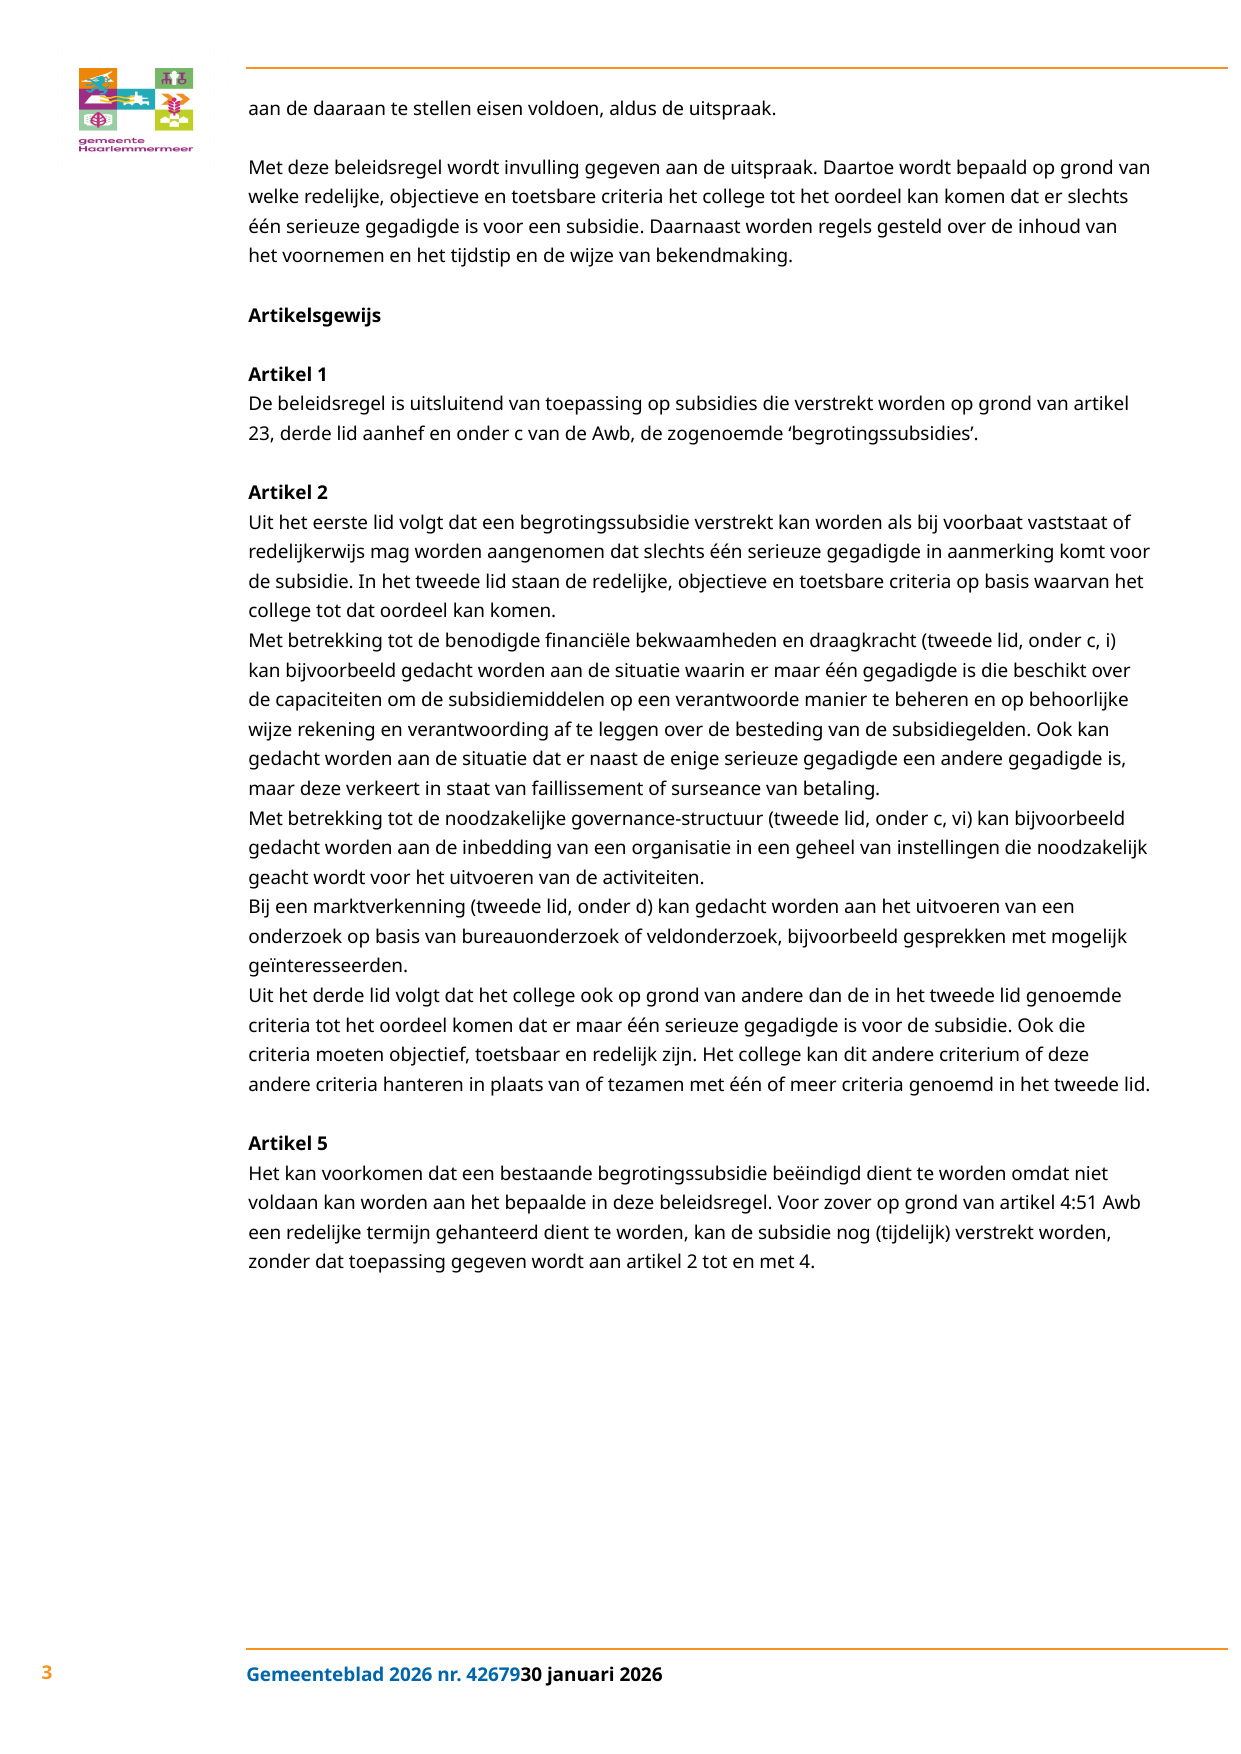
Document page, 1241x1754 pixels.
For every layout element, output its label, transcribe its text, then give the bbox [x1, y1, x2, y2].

text Bij een marktverkenning (tweede lid, onder d) kan gedacht worden aan het uitvoeren van een onderzoek op basis van bureauonderzoek of veldonderzoek, bijvoorbeeld gesprekken met mogelijk geïnteresseerden. [248, 893, 1152, 978]
text Met betrekking tot de noodzakelijke governance-structuur (tweede lid, onder c, vi) kan bijvoorbeeld gedacht worden aan de inbedding van een organisatie in een geheel van instellingen die noodzakelijk geacht wordt voor het uitvoeren van de activiteiten. [248, 805, 1152, 890]
text Uit het derde lid volgt dat het college ook op grond van andere dan de in het tweede lid genoemde criteria tot het oordeel komen dat er maar één serieuze gegadigde is voor de subsidie. Ook die criteria moeten objectief, toetsbaar en redelijk zijn. Het college kan dit andere criterium of deze andere criteria hanteren in plaats van of tezamen met één of meer criteria genoemd in het tweede lid. [248, 982, 1152, 1097]
text Met deze beleidsregel wordt invulling gegeven aan de uitspraak. Daartoe wordt bepaald op grond van welke redelijke, objectieve en toetsbare criteria het college tot het oordeel kan komen dat er slechts één serieuze gegadigde is voor een subsidie. Daarnaast worden regels gesteld over de inhoud van het voornemen en het tijdstip en de wijze van bekendmaking. [248, 154, 1152, 268]
text De beleidsregel is uitsluitend van toepassing op subsidies die verstrekt worden op grond van artikel 23, derde lid aanhef en onder c van de Awb, de zogenoemde ‘begrotingssubsidies’. [248, 391, 1152, 446]
picture [41, 47, 231, 172]
text Artikel 2 [248, 479, 1152, 505]
text Uit het eerste lid volgt dat een begrotingssubsidie verstrekt kan worden als bij voorbaat vaststaat of redelijkerwijs mag worden aangenomen dat slechts één serieuze gegadigde in aanmerking komt voor de subsidie. In het tweede lid staan de redelijke, objectieve en toetsbare criteria op basis waarvan het college tot dat oordeel kan komen. [248, 509, 1152, 623]
text Artikel 5 [248, 1130, 1152, 1156]
text Artikel 1 [248, 361, 1152, 387]
text Het kan voorkomen dat een bestaande begrotingssubsidie beëindigd dient te worden omdat niet voldaan kan worden aan het bepaalde in deze beleidsregel. Voor zover op grond van artikel 4:51 Awb een redelijke termijn gehanteerd dient te worden, kan de subsidie nog (tijdelijk) verstrekt worden, zonder dat toepassing gegeven wordt aan artikel 2 tot en met 4. [248, 1160, 1152, 1274]
text Met betrekking tot de benodigde financiële bekwaamheden en draagkracht (tweede lid, onder c, i) kan bijvoorbeeld gedacht worden aan de situatie waarin er maar één gegadigde is die beschikt over de capaciteiten om de subsidiemiddelen op een verantwoorde manier te beheren en op behoorlijke wijze rekening en verantwoording af te leggen over de besteding van de subsidiegelden. Ook kan gedacht worden aan de situatie dat er naast de enige serieuze gegadigde een andere gegadigde is, maar deze verkeert in staat van faillissement of surseance van betaling. [248, 627, 1152, 801]
text aan de daaraan te stellen eisen voldoen, aldus de uitspraak. [248, 95, 1152, 121]
text Artikelsgewijs [248, 302, 1152, 328]
